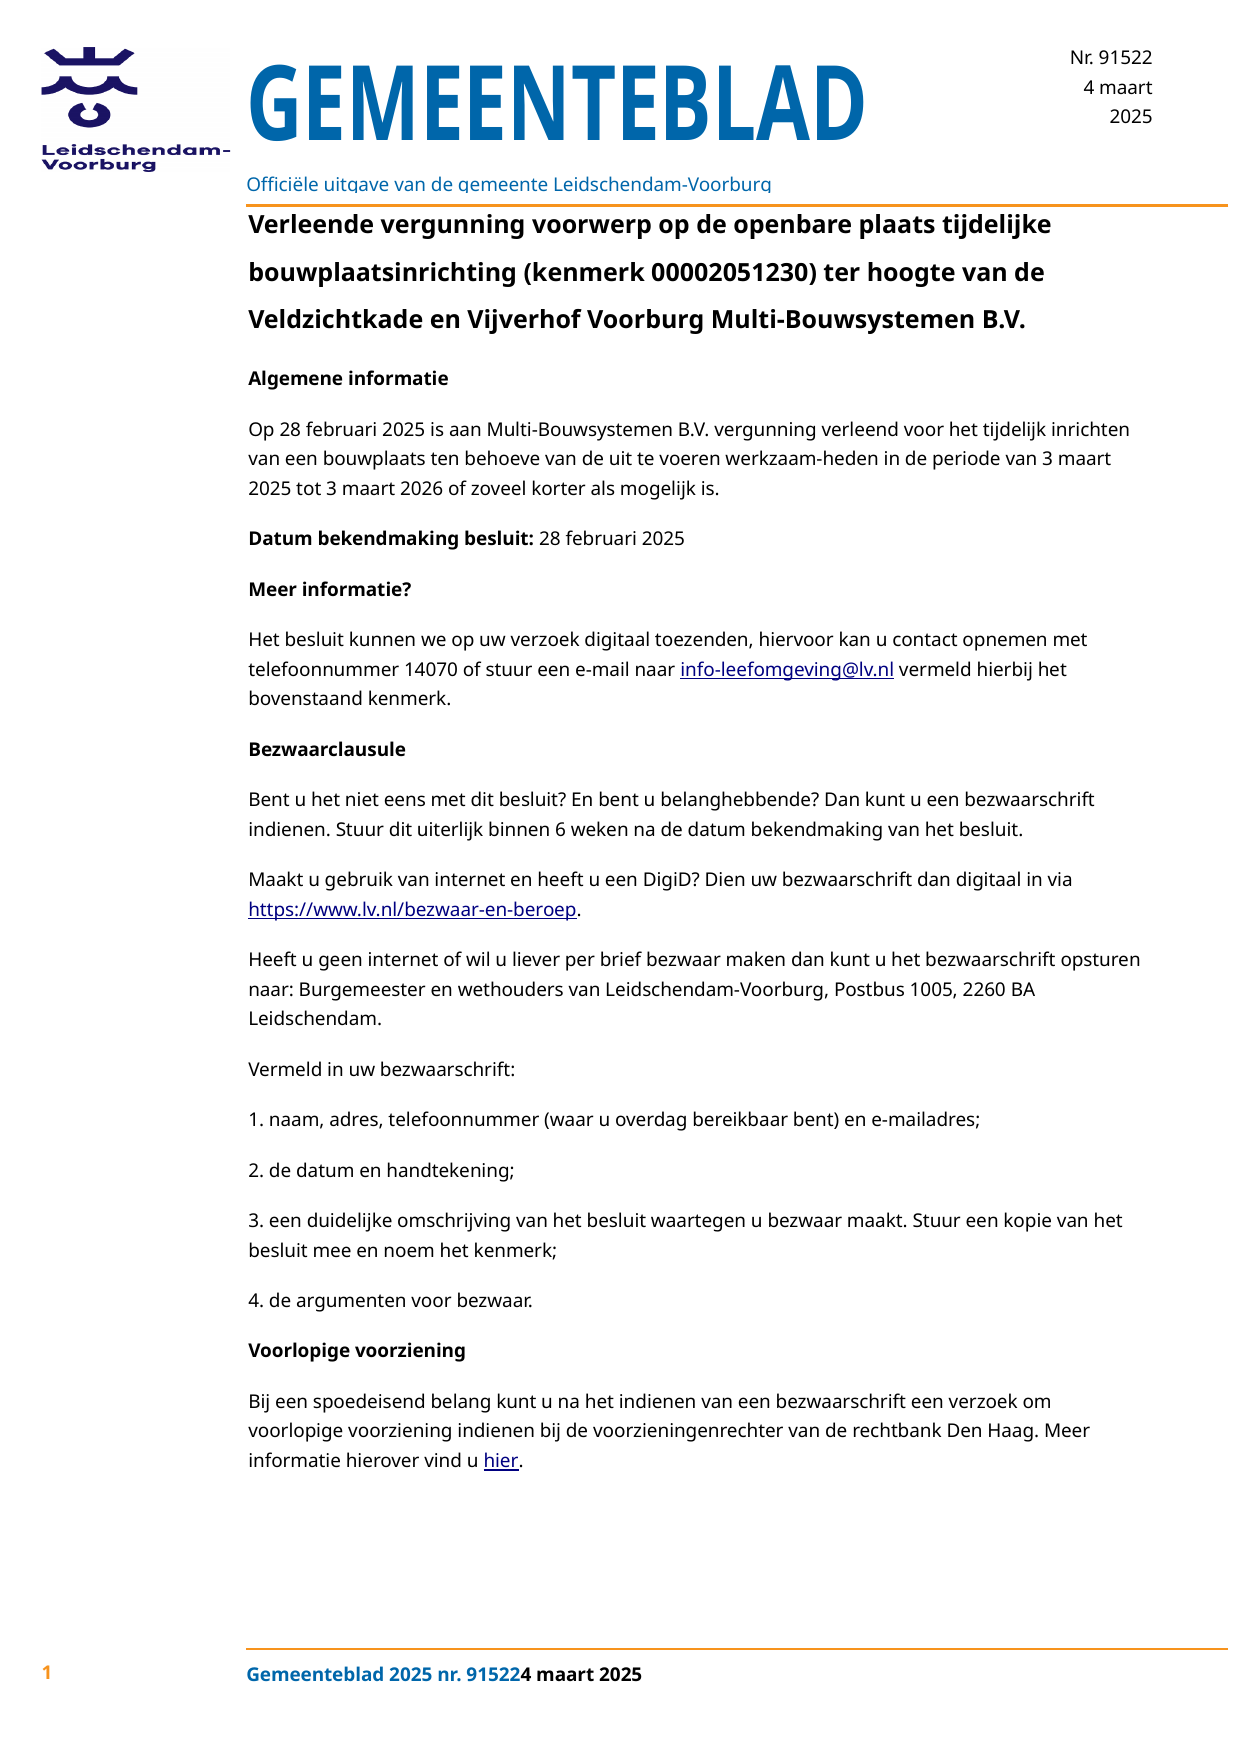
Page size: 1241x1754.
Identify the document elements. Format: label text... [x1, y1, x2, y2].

text Meer informatie? [248, 576, 1152, 602]
text Vermeld in uw bezwaarschrift: [248, 1056, 1152, 1082]
text 1. naam, adres, telefoonnummer (waar u overdag bereikbaar bent) en e-mailadres; [248, 1106, 1152, 1132]
text 2. de datum en handtekening; [248, 1157, 1152, 1182]
text Maakt u gebruik van internet en heeft u een DigiD? Dien uw bezwaarschrift dan digitaal in via https://www.lv.nl/bezwaar-en-beroep. [248, 866, 1152, 922]
text Bij een spoedeisend belang kunt u na het indienen van een bezwaarschrift een verzoek om voorlopige voorziening indienen bij de voorzieningenrechter van de rechtbank Den Haag. Meer informatie hierover vind u hier. [248, 1388, 1152, 1473]
text 3. een duidelijke omschrijving van het besluit waartegen u bezwaar maakt. Stuur een kopie van het besluit mee en noem het kenmerk; [248, 1207, 1152, 1262]
text Verleende vergunning voorwerp op de openbare plaats tijdelijke bouwplaatsinrichting (kenmerk 00002051230) ter hoogte van de Veldzichtkade en Vijverhof Voorburg Multi-Bouwsystemen B.V. [248, 207, 1152, 336]
text Datum bekendmaking besluit: 28 februari 2025 [248, 526, 1152, 551]
text Bent u het niet eens met dit besluit? En bent u belanghebbende? Dan kunt u een bezwaarschrift indienen. Stuur dit uiterlijk binnen 6 weken na de datum bekendmaking van het besluit. [248, 786, 1152, 842]
picture [41, 47, 231, 172]
text Heeft u geen internet of wil u liever per brief bezwaar maken dan kunt u het bezwaarschrift opsturen naar: Burgemeester en wethouders van Leidschendam-Voorburg, Postbus 1005, 2260 BA Leidschendam. [248, 946, 1152, 1031]
text Op 28 februari 2025 is aan Multi-Bouwsystemen B.V. vergunning verleend voor het tijdelijk inrichten van een bouwplaats ten behoeve van de uit te voeren werkzaam-heden in de periode van 3 maart 2025 tot 3 maart 2026 of zoveel korter als mogelijk is. [248, 416, 1152, 501]
text 4. de argumenten voor bezwaar. [248, 1287, 1152, 1313]
text Het besluit kunnen we op uw verzoek digitaal toezenden, hiervoor kan u contact opnemen met telefoonnummer 14070 of stuur een e-mail naar info-leefomgeving@lv.nl vermeld hierbij het bovenstaand kenmerk. [248, 626, 1152, 711]
text Voorlopige voorziening [248, 1338, 1152, 1363]
text Bezwaarclausule [248, 736, 1152, 762]
text Algemene informatie [248, 366, 1152, 391]
